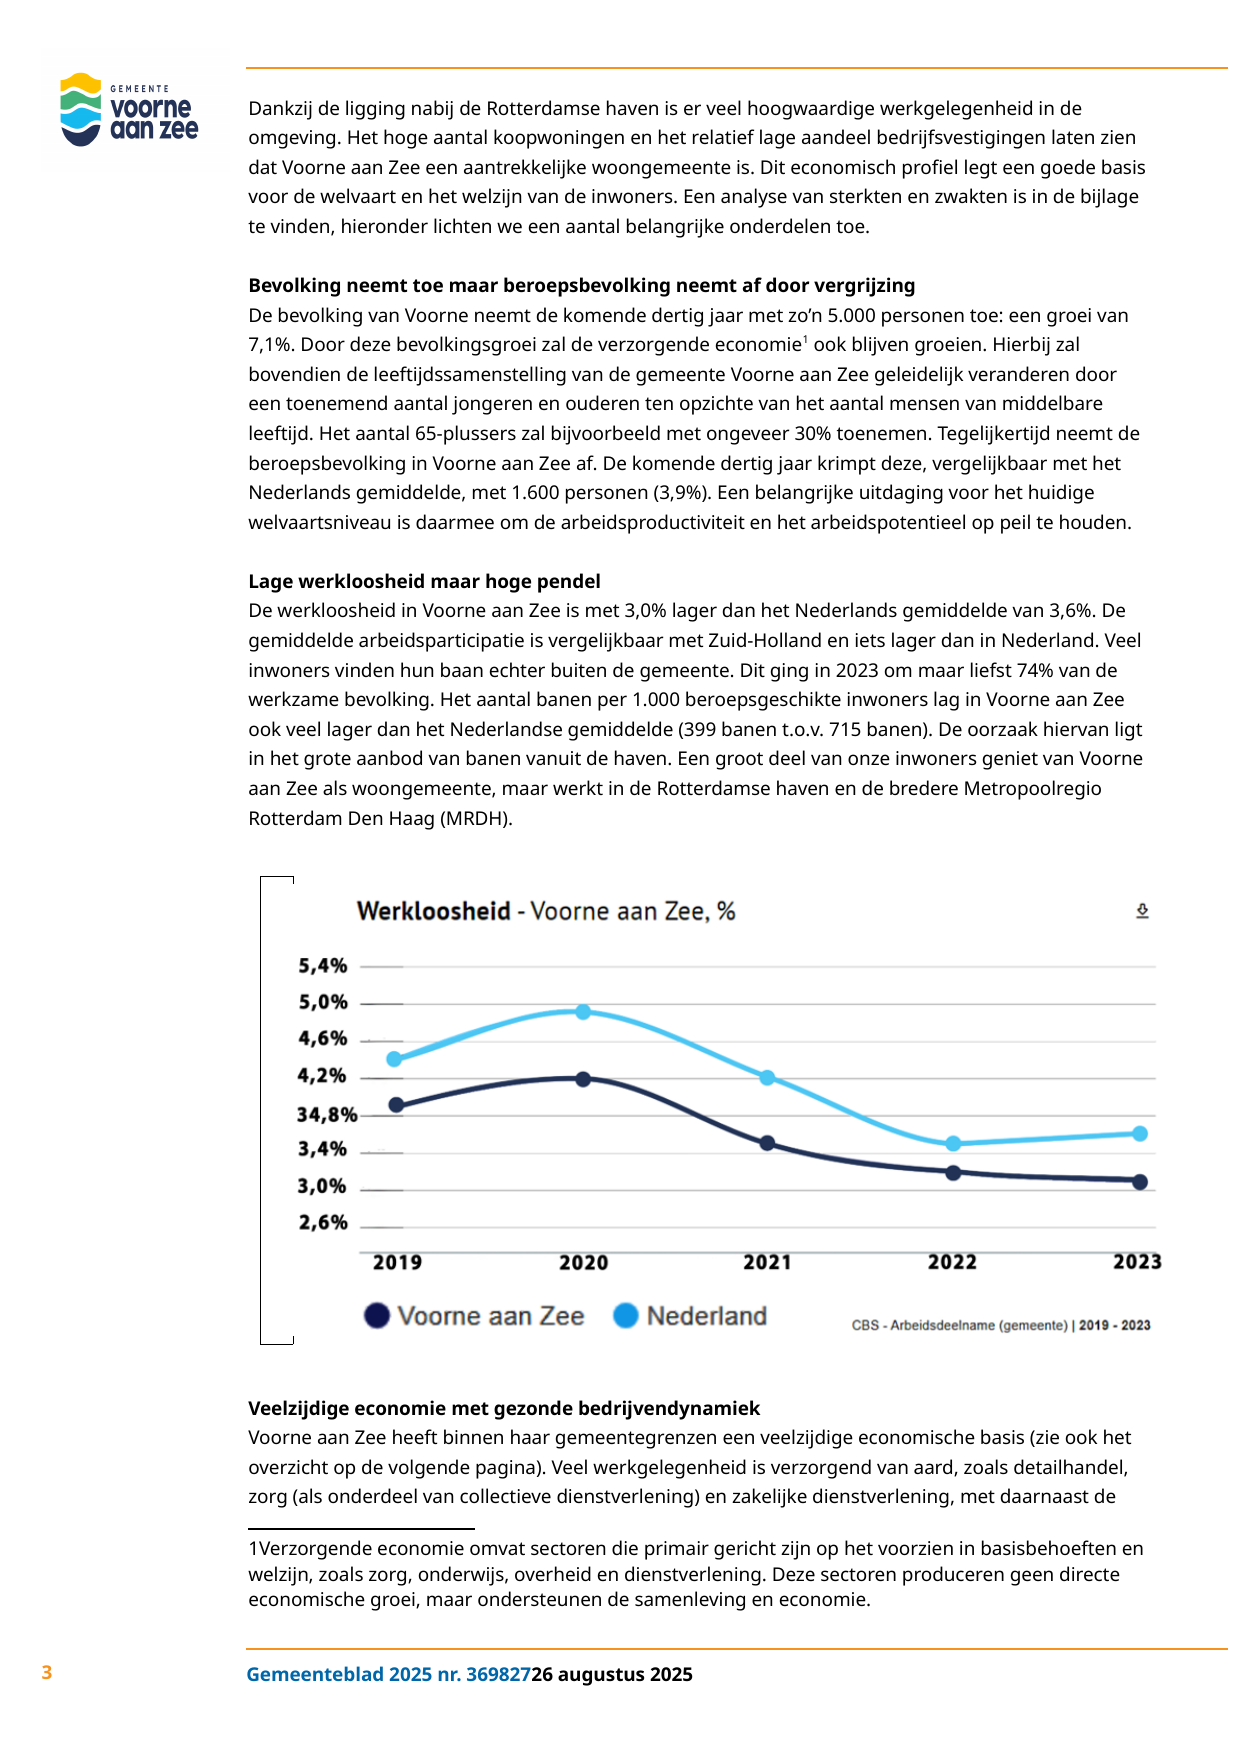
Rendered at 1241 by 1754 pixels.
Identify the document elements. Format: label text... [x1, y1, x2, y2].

picture [41, 47, 231, 172]
text Lage werkloosheid maar hoge pendel [248, 568, 1152, 594]
text Dankzij de ligging nabij de Rotterdamse haven is er veel hoogwaardige werkgelegenheid in de omgeving. Het hoge aantal koopwoningen en het relatief lage aandeel bedrijfsvestigingen laten zien dat Voorne aan Zee een aantrekkelijke woongemeente is. Dit economisch profiel legt een goede basis voor de welvaart en het welzijn van de inwoners. Een analyse van sterkten en zwakten is in de bijlage te vinden, hieronder lichten we een aantal belangrijke onderdelen toe. [248, 95, 1152, 239]
text Verzorgende economie omvat sectoren die primair gericht zijn op het voorzien in basisbehoeften en welzijn, zoals zorg, onderwijs, overheid en dienstverlening. Deze sectoren produceren geen directe economische groei, maar ondersteunen de samenleving en economie. [248, 1535, 1152, 1612]
text Bevolking neemt toe maar beroepsbevolking neemt af door vergrijzing [248, 272, 1152, 298]
text De bevolking van Voorne neemt de komende dertig jaar met zo’n 5.000 personen toe: een groei van 7,1%. Door deze bevolkingsgroei zal de verzorgende economie ook blijven groeien. Hierbij zal bovendien de leeftijdssamenstelling van de gemeente Voorne aan Zee geleidelijk veranderen door een toenemend aantal jongeren en ouderen ten opzichte van het aantal mensen van middelbare leeftijd. Het aantal 65-plussers zal bijvoorbeeld met ongeveer 30% toenemen. Tegelijkertijd neemt de beroepsbevolking in Voorne aan Zee af. De komende dertig jaar krimpt deze, vergelijkbaar met het Nederlands gemiddelde, met 1.600 personen (3,9%). Een belangrijke uitdaging voor het huidige welvaartsniveau is daarmee om de arbeidsproductiviteit en het arbeidspotentieel op peil te houden. [248, 302, 1152, 535]
text Veelzijdige economie met gezonde bedrijvendynamiek [248, 1395, 1152, 1421]
text De werkloosheid in Voorne aan Zee is met 3,0% lager dan het Nederlands gemiddelde van 3,6%. De gemiddelde arbeidsparticipatie is vergelijkbaar met Zuid-Holland en iets lager dan in Nederland. Veel inwoners vinden hun baan echter buiten de gemeente. Dit ging in 2023 om maar liefst 74% van de werkzame bevolking. Het aantal banen per 1.000 beroepsgeschikte inwoners lag in Voorne aan Zee ook veel lager dan het Nederlandse gemiddelde (399 banen t.o.v. 715 banen). De oorzaak hiervan ligt in het grote aanbod van banen vanuit de haven. Een groot deel van onze inwoners geniet van Voorne aan Zee als woongemeente, maar werkt in de Rotterdamse haven en de bredere Metropoolregio Rotterdam Den Haag (MRDH). [248, 598, 1152, 831]
picture [268, 884, 1173, 1336]
text Voorne aan Zee heeft binnen haar gemeentegrenzen een veelzijdige economische basis (zie ook het overzicht op de volgende pagina). Veel werkgelegenheid is verzorgend van aard, zoals detailhandel, zorg (als onderdeel van collectieve dienstverlening) en zakelijke dienstverlening, met daarnaast de [248, 1424, 1152, 1509]
